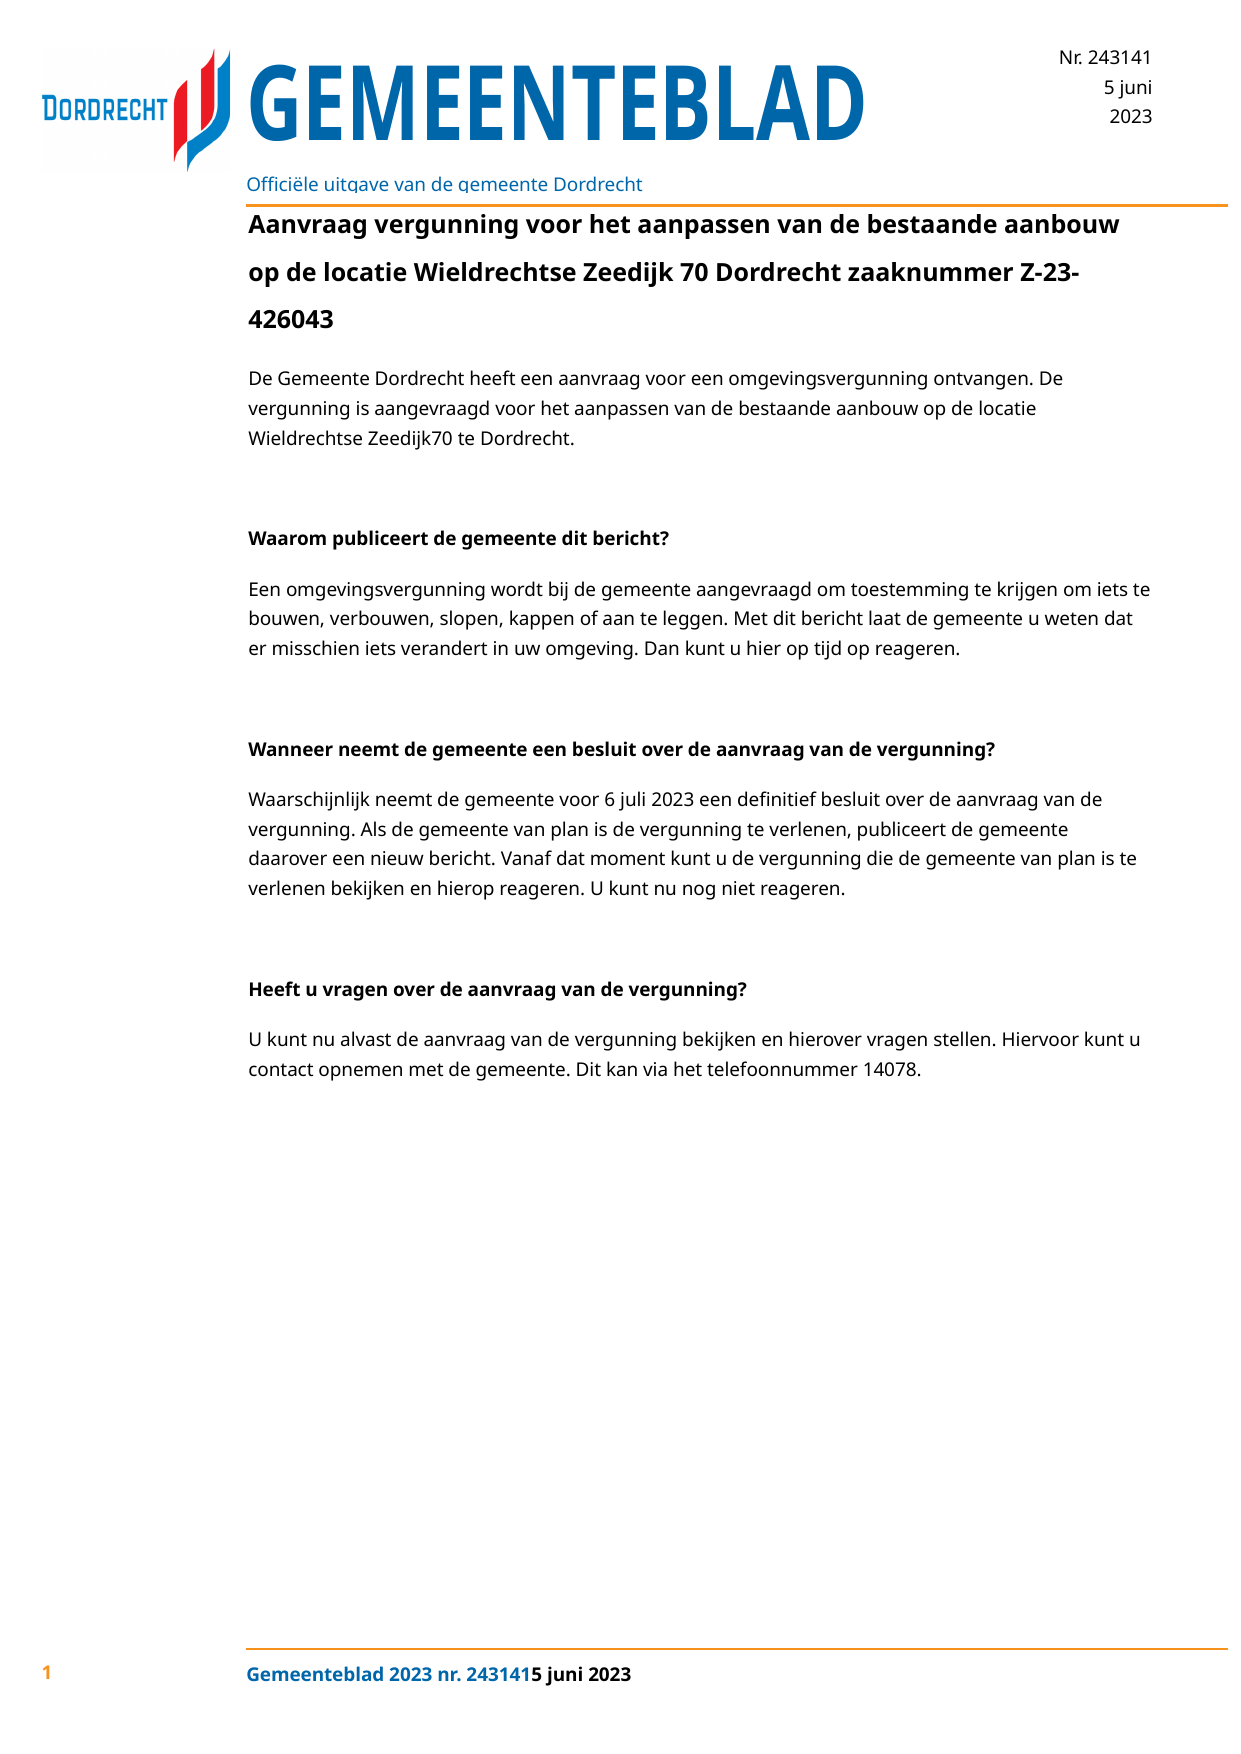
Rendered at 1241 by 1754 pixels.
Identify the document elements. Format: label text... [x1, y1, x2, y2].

text Waarom publiceert de gemeente dit bericht? [248, 526, 1152, 551]
text Heeft u vragen over de aanvraag van de vergunning? [248, 976, 1152, 1002]
text Wanneer neemt de gemeente een besluit over de aanvraag van de vergunning? [248, 736, 1152, 762]
text De Gemeente Dordrecht heeft een aanvraag voor een omgevingsvergunning ontvangen. De vergunning is aangevraagd voor het aanpassen van de bestaande aanbouw op de locatie Wieldrechtse Zeedijk70 te Dordrecht. [248, 366, 1152, 450]
text Een omgevingsvergunning wordt bij de gemeente aangevraagd om toestemming te krijgen om iets te bouwen, verbouwen, slopen, kappen of aan te leggen. Met dit bericht laat de gemeente u weten dat er misschien iets verandert in uw omgeving. Dan kunt u hier op tijd op reageren. [248, 576, 1152, 661]
text Aanvraag vergunning voor het aanpassen van de bestaande aanbouw op de locatie Wieldrechtse Zeedijk 70 Dordrecht zaaknummer Z-23-426043 [248, 207, 1152, 336]
text Waarschijnlijk neemt de gemeente voor 6 juli 2023 een definitief besluit over de aanvraag van de vergunning. Als de gemeente van plan is de vergunning te verlenen, publiceert de gemeente daarover een nieuw bericht. Vanaf dat moment kunt u de vergunning die de gemeente van plan is te verlenen bekijken en hierop reageren. U kunt nu nog niet reageren. [248, 786, 1152, 901]
text U kunt nu alvast de aanvraag van de vergunning bekijken en hierover vragen stellen. Hiervoor kunt u contact opnemen met de gemeente. Dit kan via het telefoonnummer 14078. [248, 1026, 1152, 1082]
picture [41, 47, 231, 172]
